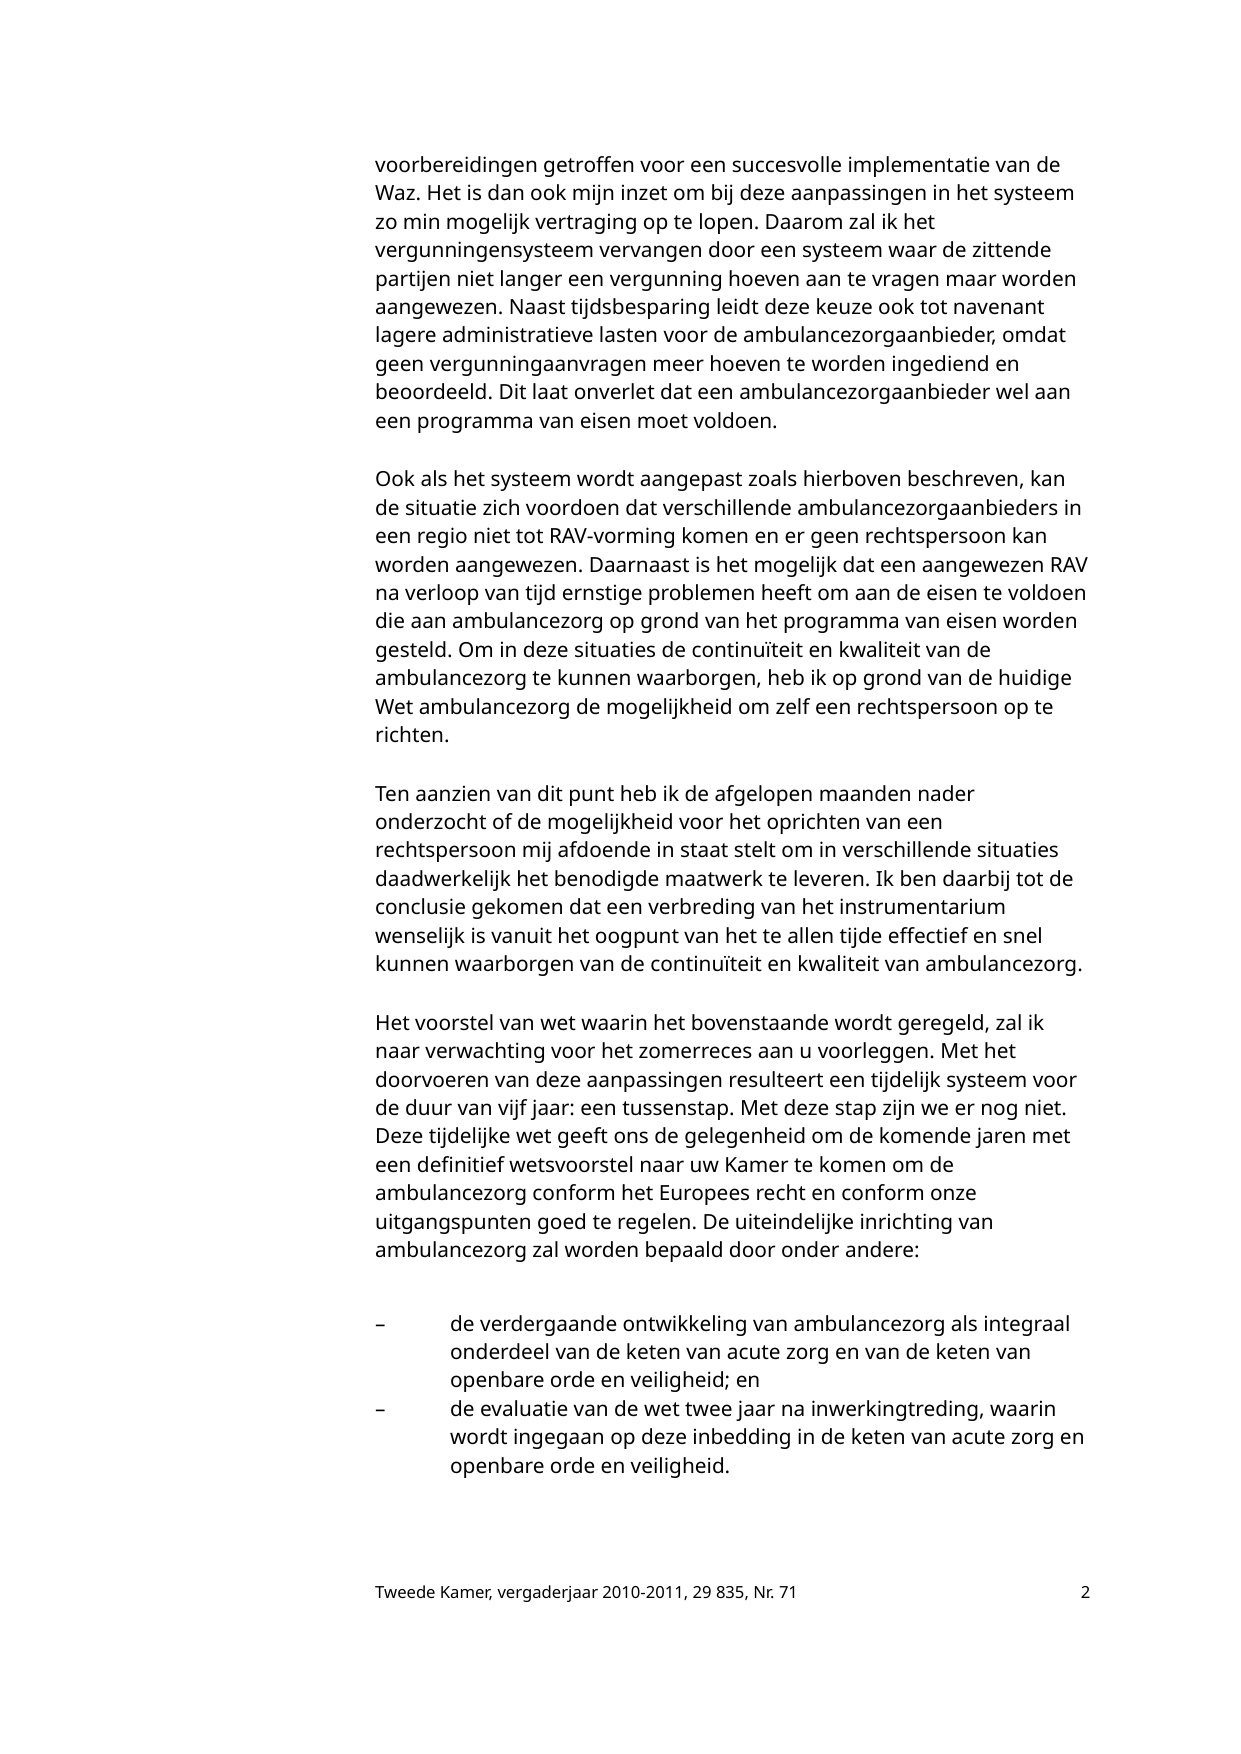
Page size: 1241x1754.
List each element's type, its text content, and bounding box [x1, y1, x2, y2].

text Het voorstel van wet waarin het bovenstaande wordt geregeld, zal ik naar verwachting voor het zomerreces aan u voorleggen. Met het doorvoeren van deze aanpassingen resulteert een tijdelijk systeem voor de duur van vijf jaar: een tussenstap. Met deze stap zijn we er nog niet. Deze tijdelijke wet geeft ons de gelegenheid om de komende jaren met een definitief wetsvoorstel naar uw Kamer te komen om de ambulancezorg conform het Europees recht en conform onze uitgangspunten goed te regelen. De uiteindelijke inrichting van ambulancezorg zal worden bepaald door onder andere: [375, 1008, 1090, 1264]
list de evaluatie van de wet twee jaar na inwerkingtreding, waarin wordt ingegaan op deze inbedding in de keten van acute zorg en openbare orde en veiligheid. [375, 1394, 1090, 1479]
text Ook als het systeem wordt aangepast zoals hierboven beschreven, kan de situatie zich voordoen dat verschillende ambulancezorgaanbieders in een regio niet tot RAV-vorming komen en er geen rechtspersoon kan worden aangewezen. Daarnaast is het mogelijk dat een aangewezen RAV na verloop van tijd ernstige problemen heeft om aan de eisen te voldoen die aan ambulancezorg op grond van het programma van eisen worden gesteld. Om in deze situaties de continuïteit en kwaliteit van de ambulancezorg te kunnen waarborgen, heb ik op grond van de huidige Wet ambulancezorg de mogelijkheid om zelf een rechtspersoon op te richten. [375, 464, 1090, 749]
list de verdergaande ontwikkeling van ambulancezorg als integraal onderdeel van de keten van acute zorg en van de keten van openbare orde en veiligheid; en [375, 1309, 1090, 1394]
text Ten aanzien van dit punt heb ik de afgelopen maanden nader onderzocht of de mogelijkheid voor het oprichten van een rechtspersoon mij afdoende in staat stelt om in verschillende situaties daadwerkelijk het benodigde maatwerk te leveren. Ik ben daarbij tot de conclusie gekomen dat een verbreding van het instrumentarium wenselijk is vanuit het oogpunt van het te allen tijde effectief en snel kunnen waarborgen van de continuïteit en kwaliteit van ambulancezorg. [375, 779, 1090, 978]
text voorbereidingen getroffen voor een succesvolle implementatie van de Waz. Het is dan ook mijn inzet om bij deze aanpassingen in het systeem zo min mogelijk vertraging op te lopen. Daarom zal ik het vergunningensysteem vervangen door een systeem waar de zittende partijen niet langer een vergunning hoeven aan te vragen maar worden aangewezen. Naast tijdsbesparing leidt deze keuze ook tot navenant lagere administratieve lasten voor de ambulancezorgaanbieder, omdat geen vergunningaanvragen meer hoeven te worden ingediend en beoordeeld. Dit laat onverlet dat een ambulancezorgaanbieder wel aan een programma van eisen moet voldoen. [375, 150, 1090, 434]
